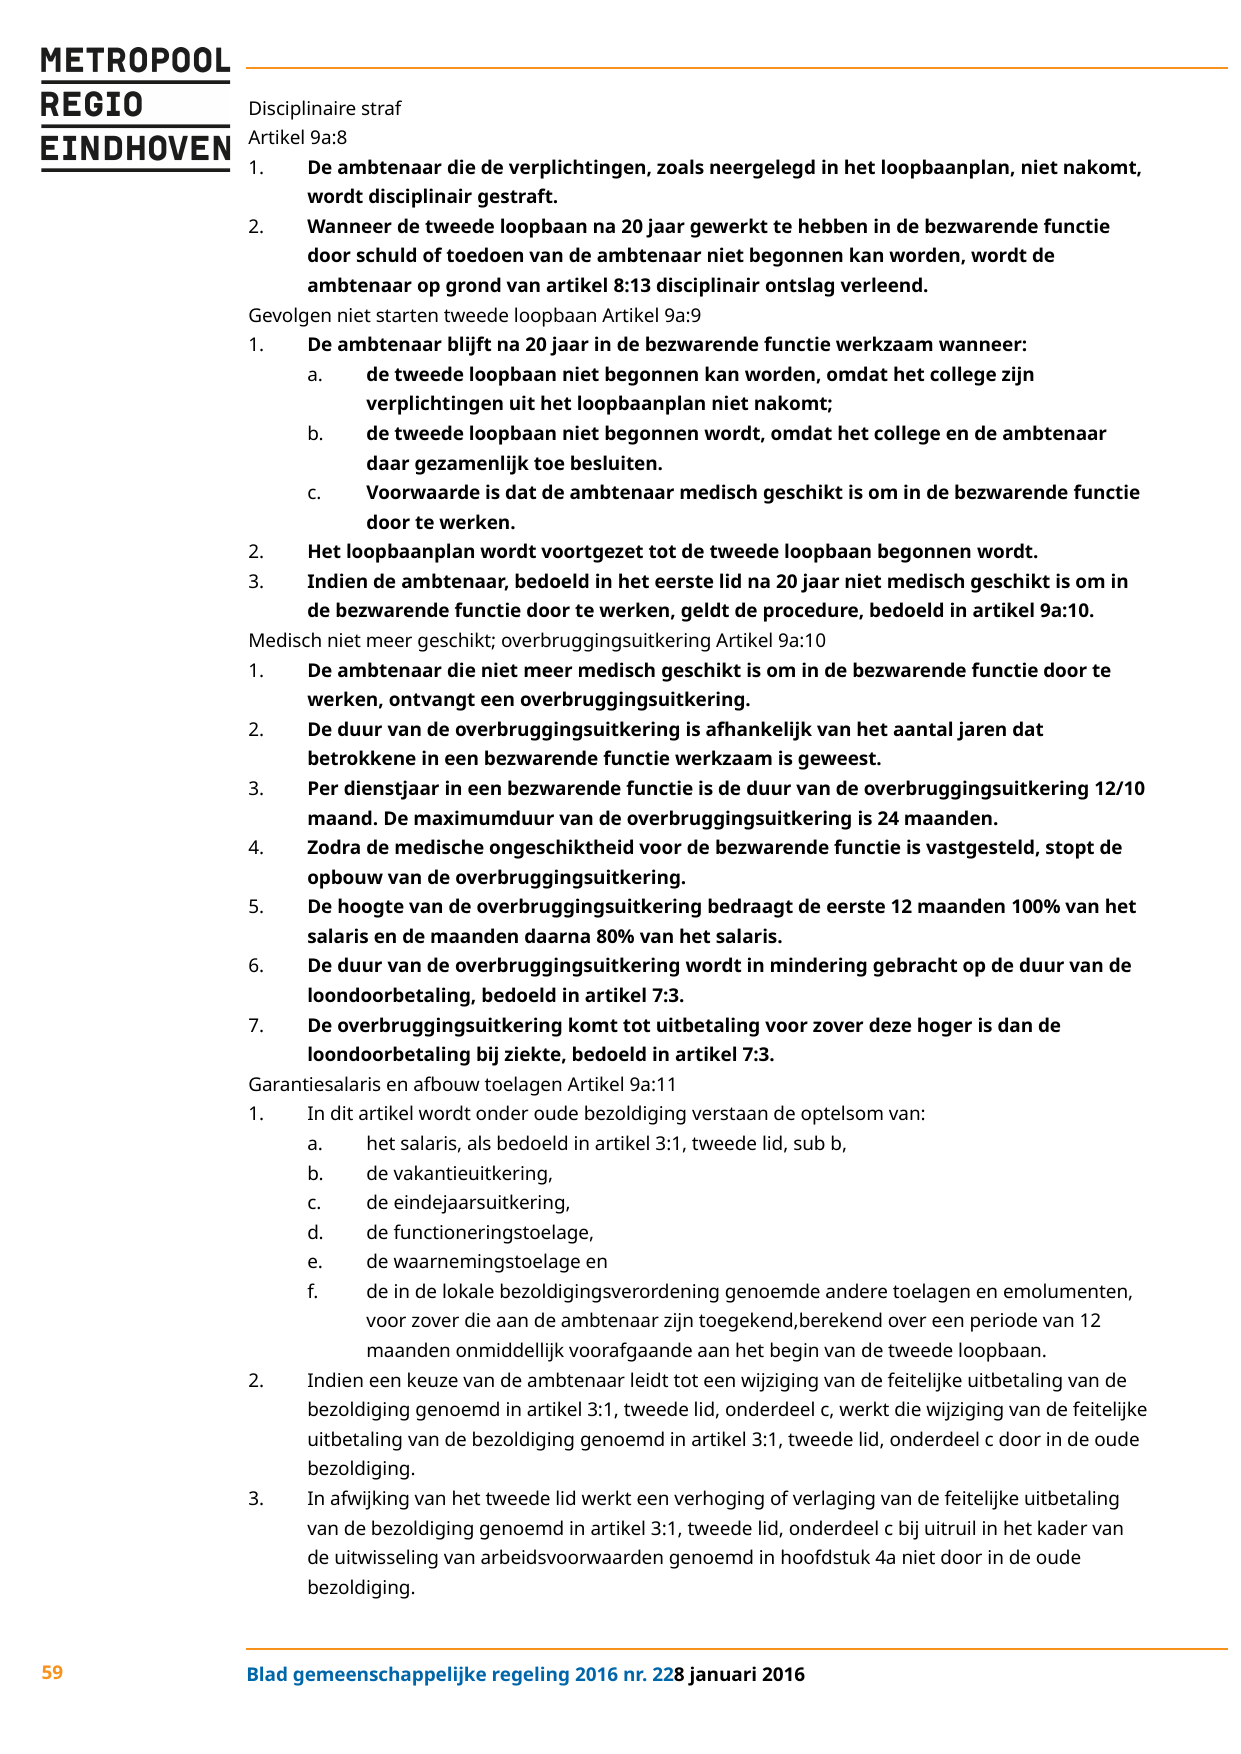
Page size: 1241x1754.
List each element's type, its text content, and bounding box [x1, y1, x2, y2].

list Voorwaarde is dat de ambtenaar medisch geschikt is om in de bezwarende functie door te werken. [307, 479, 1152, 535]
list Zodra de medische ongeschiktheid voor de bezwarende functie is vastgesteld, stopt de opbouw van de overbruggingsuitkering. [248, 834, 1152, 890]
picture [41, 47, 231, 172]
list In dit artikel wordt onder oude bezoldiging verstaan de optelsom van: [248, 1101, 1152, 1126]
list de tweede loopbaan niet begonnen wordt, omdat het college en de ambtenaar daar gezamenlijk toe besluiten. [307, 420, 1152, 476]
list De ambtenaar blijft na 20 jaar in de bezwarende functie werkzaam wanneer: [248, 331, 1152, 357]
list Per dienstjaar in een bezwarende functie is de duur van de overbruggingsuitkering 12/10 maand. De maximumduur van de overbruggingsuitkering is 24 maanden. [248, 775, 1152, 831]
list Indien de ambtenaar, bedoeld in het eerste lid na 20 jaar niet medisch geschikt is om in de bezwarende functie door te werken, geldt de procedure, bedoeld in artikel 9a:10. [248, 568, 1152, 623]
list de vakantieuitkering, [307, 1160, 1152, 1186]
text Artikel 9a:8 [248, 124, 1152, 150]
text Gevolgen niet starten tweede loopbaan Artikel 9a:9 [248, 302, 1152, 328]
list De duur van de overbruggingsuitkering wordt in mindering gebracht op de duur van de loondoorbetaling, bedoeld in artikel 7:3. [248, 953, 1152, 1008]
list Het loopbaanplan wordt voortgezet tot de tweede loopbaan begonnen wordt. [248, 538, 1152, 564]
list Wanneer de tweede loopbaan na 20 jaar gewerkt te hebben in de bezwarende functie door schuld of toedoen van de ambtenaar niet begonnen kan worden, wordt de ambtenaar op grond van artikel 8:13 disciplinair ontslag verleend. [248, 213, 1152, 298]
list De overbruggingsuitkering komt tot uitbetaling voor zover deze hoger is dan de loondoorbetaling bij ziekte, bedoeld in artikel 7:3. [248, 1012, 1152, 1067]
list de functioneringstoelage, [307, 1219, 1152, 1245]
text Medisch niet meer geschikt; overbruggingsuitkering Artikel 9a:10 [248, 627, 1152, 653]
list het salaris, als bedoeld in artikel 3:1, tweede lid, sub b, [307, 1130, 1152, 1156]
list de waarnemingstoelage en [307, 1248, 1152, 1274]
list De hoogte van de overbruggingsuitkering bedraagt de eerste 12 maanden 100% van het salaris en de maanden daarna 80% van het salaris. [248, 893, 1152, 949]
list de eindejaarsuitkering, [307, 1189, 1152, 1215]
list De ambtenaar die niet meer medisch geschikt is om in de bezwarende functie door te werken, ontvangt een overbruggingsuitkering. [248, 657, 1152, 712]
list De ambtenaar die de verplichtingen, zoals neergelegd in het loopbaanplan, niet nakomt, wordt disciplinair gestraft. [248, 154, 1152, 209]
list de tweede loopbaan niet begonnen kan worden, omdat het college zijn verplichtingen uit het loopbaanplan niet nakomt; [307, 361, 1152, 416]
list de in de lokale bezoldigingsverordening genoemde andere toelagen en emolumenten, voor zover die aan de ambtenaar zijn toegekend,berekend over een periode van 12 maanden onmiddellijk voorafgaande aan het begin van de tweede loopbaan. [307, 1278, 1152, 1363]
list In afwijking van het tweede lid werkt een verhoging of verlaging van de feitelijke uitbetaling van de bezoldiging genoemd in artikel 3:1, tweede lid, onderdeel c bij uitruil in het kader van de uitwisseling van arbeidsvoorwaarden genoemd in hoofdstuk 4a niet door in de oude bezoldiging. [248, 1485, 1152, 1600]
list De duur van de overbruggingsuitkering is afhankelijk van het aantal jaren dat betrokkene in een bezwarende functie werkzaam is geweest. [248, 716, 1152, 771]
text Disciplinaire straf [248, 95, 1152, 121]
text Garantiesalaris en afbouw toelagen Artikel 9a:11 [248, 1071, 1152, 1097]
list Indien een keuze van de ambtenaar leidt tot een wijziging van de feitelijke uitbetaling van de bezoldiging genoemd in artikel 3:1, tweede lid, onderdeel c, werkt die wijziging van de feitelijke uitbetaling van de bezoldiging genoemd in artikel 3:1, tweede lid, onderdeel c door in de oude bezoldiging. [248, 1367, 1152, 1481]
